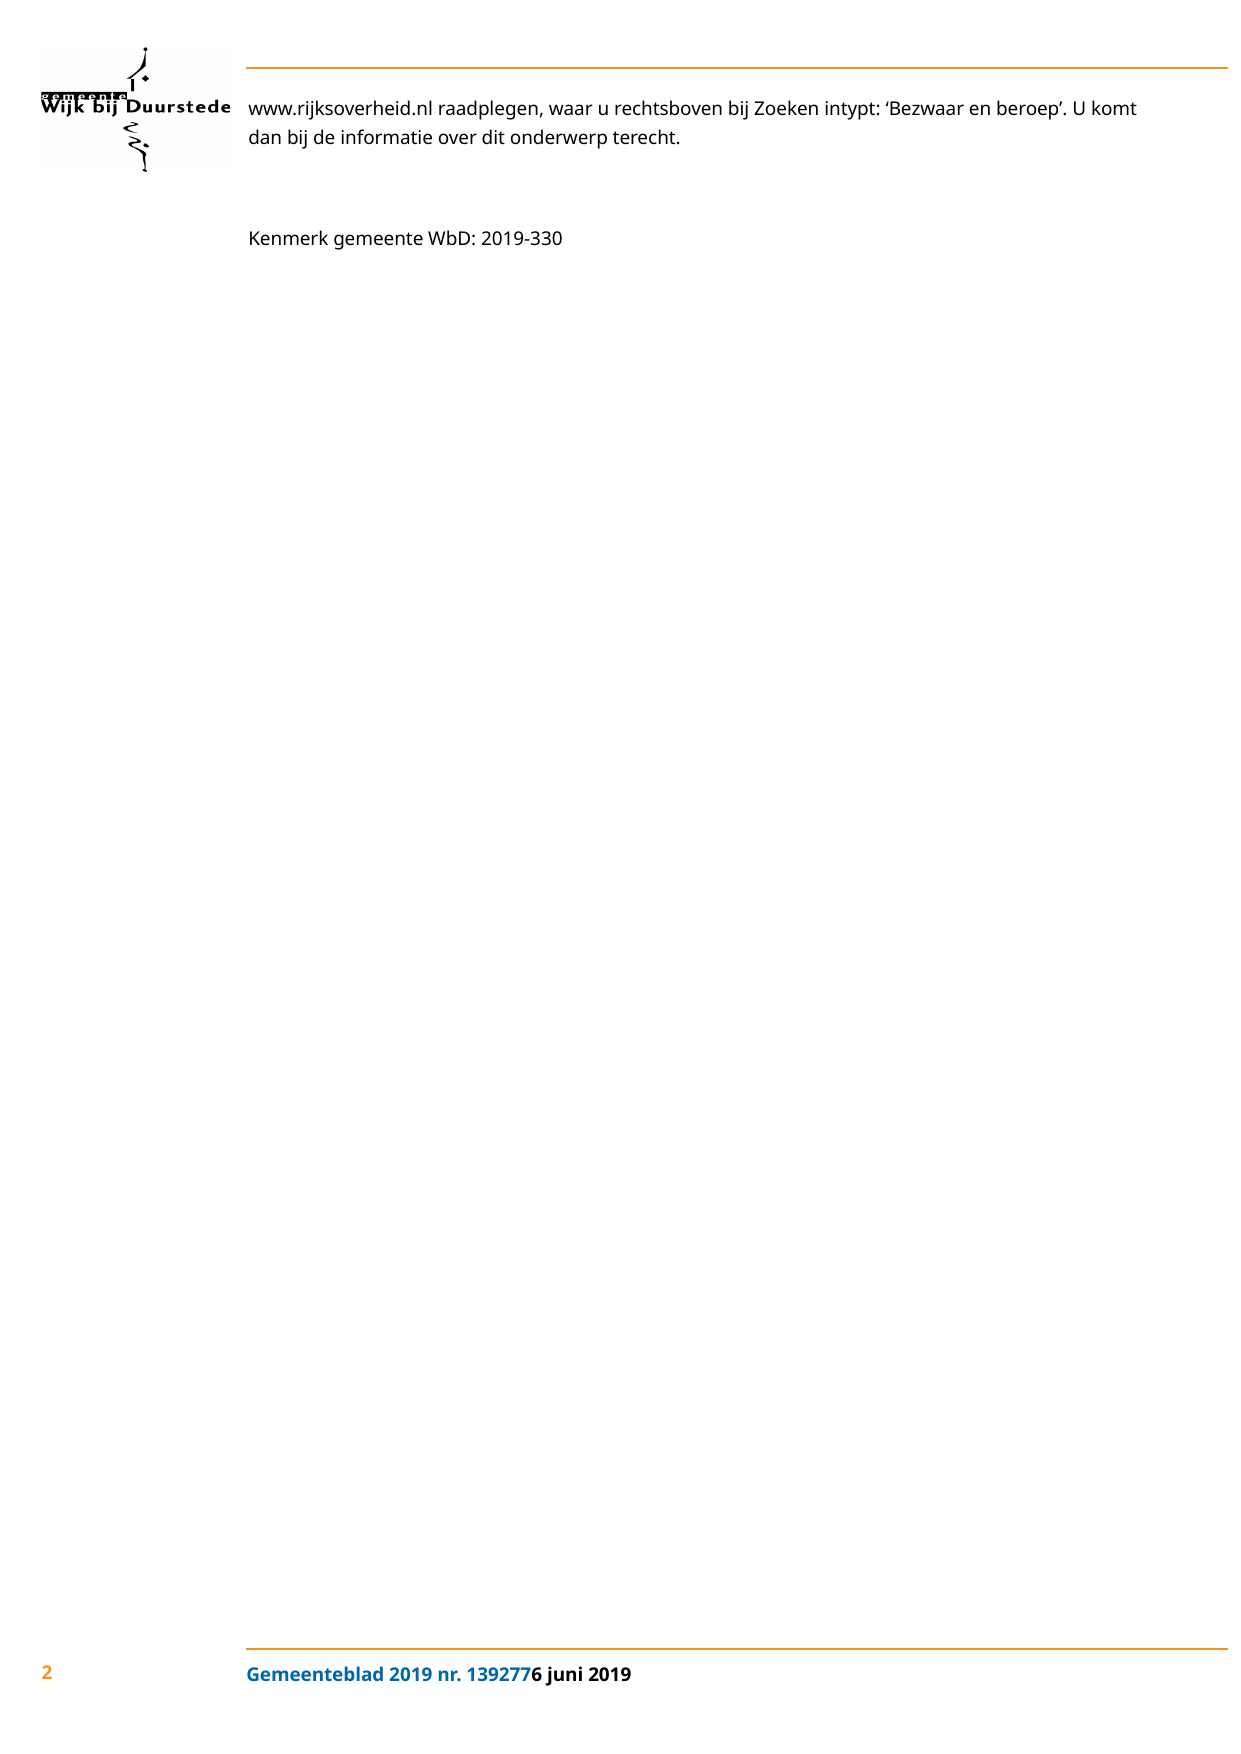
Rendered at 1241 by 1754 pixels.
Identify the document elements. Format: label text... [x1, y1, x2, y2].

picture [41, 47, 231, 172]
text www.rijksoverheid.nl raadplegen, waar u rechtsboven bij Zoeken intypt: ‘Bezwaar en beroep’. U komt dan bij de informatie over dit onderwerp terecht. [248, 95, 1152, 150]
text Kenmerk gemeente WbD: 2019-330 [248, 225, 1152, 251]
